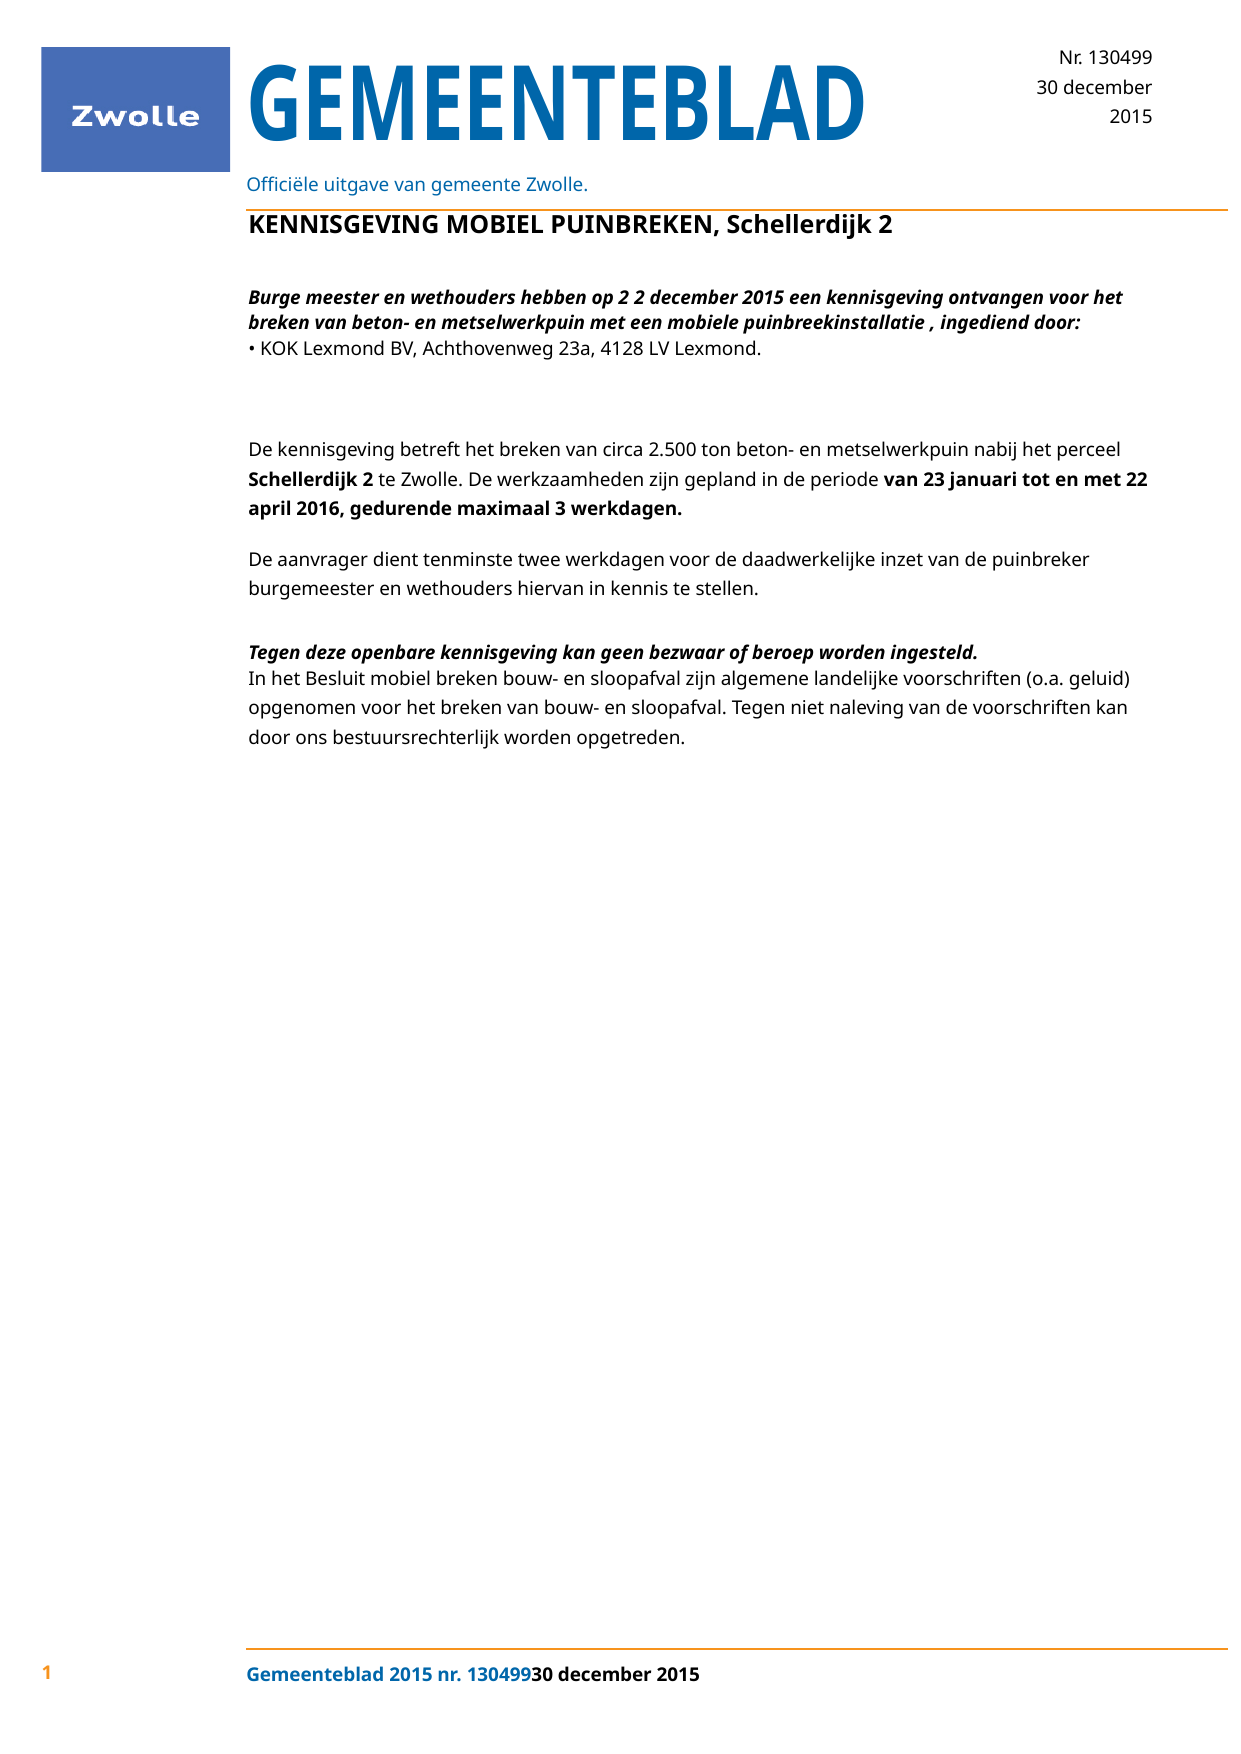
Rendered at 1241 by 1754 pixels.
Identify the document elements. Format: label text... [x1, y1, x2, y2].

text De kennisgeving betreft het breken van circa 2.500 ton beton- en metselwerkpuin nabij het perceel Schellerdijk 2 te Zwolle. De werkzaamheden zijn gepland in de periode van 23 januari tot en met 22 april 2016, gedurende maximaal 3 werkdagen. [248, 436, 1152, 521]
picture [41, 47, 231, 172]
text KENNISGEVING MOBIEL PUINBREKEN, Schellerdijk 2 [248, 211, 1152, 241]
text Burge meester en wethouders hebben op 2 2 december 2015 een kennisgeving ontvangen voor het breken van beton- en metselwerkpuin met een mobiele puinbreekinstallatie , ingediend door: [248, 284, 1152, 335]
text • KOK Lexmond BV, Achthovenweg 23a, 4128 LV Lexmond. [248, 335, 1152, 361]
text De aanvrager dient tenminste twee werkdagen voor de daadwerkelijke inzet van de puinbreker burgemeester en wethouders hiervan in kennis te stellen. [248, 546, 1152, 601]
text In het Besluit mobiel breken bouw- en sloopafval zijn algemene landelijke voorschriften (o.a. geluid) opgenomen voor het breken van bouw- en sloopafval. Tegen niet naleving van de voorschriften kan door ons bestuursrechterlijk worden opgetreden. [248, 665, 1152, 750]
text Tegen deze openbare kennisgeving kan geen bezwaar of beroep worden ingesteld. [248, 639, 1152, 665]
